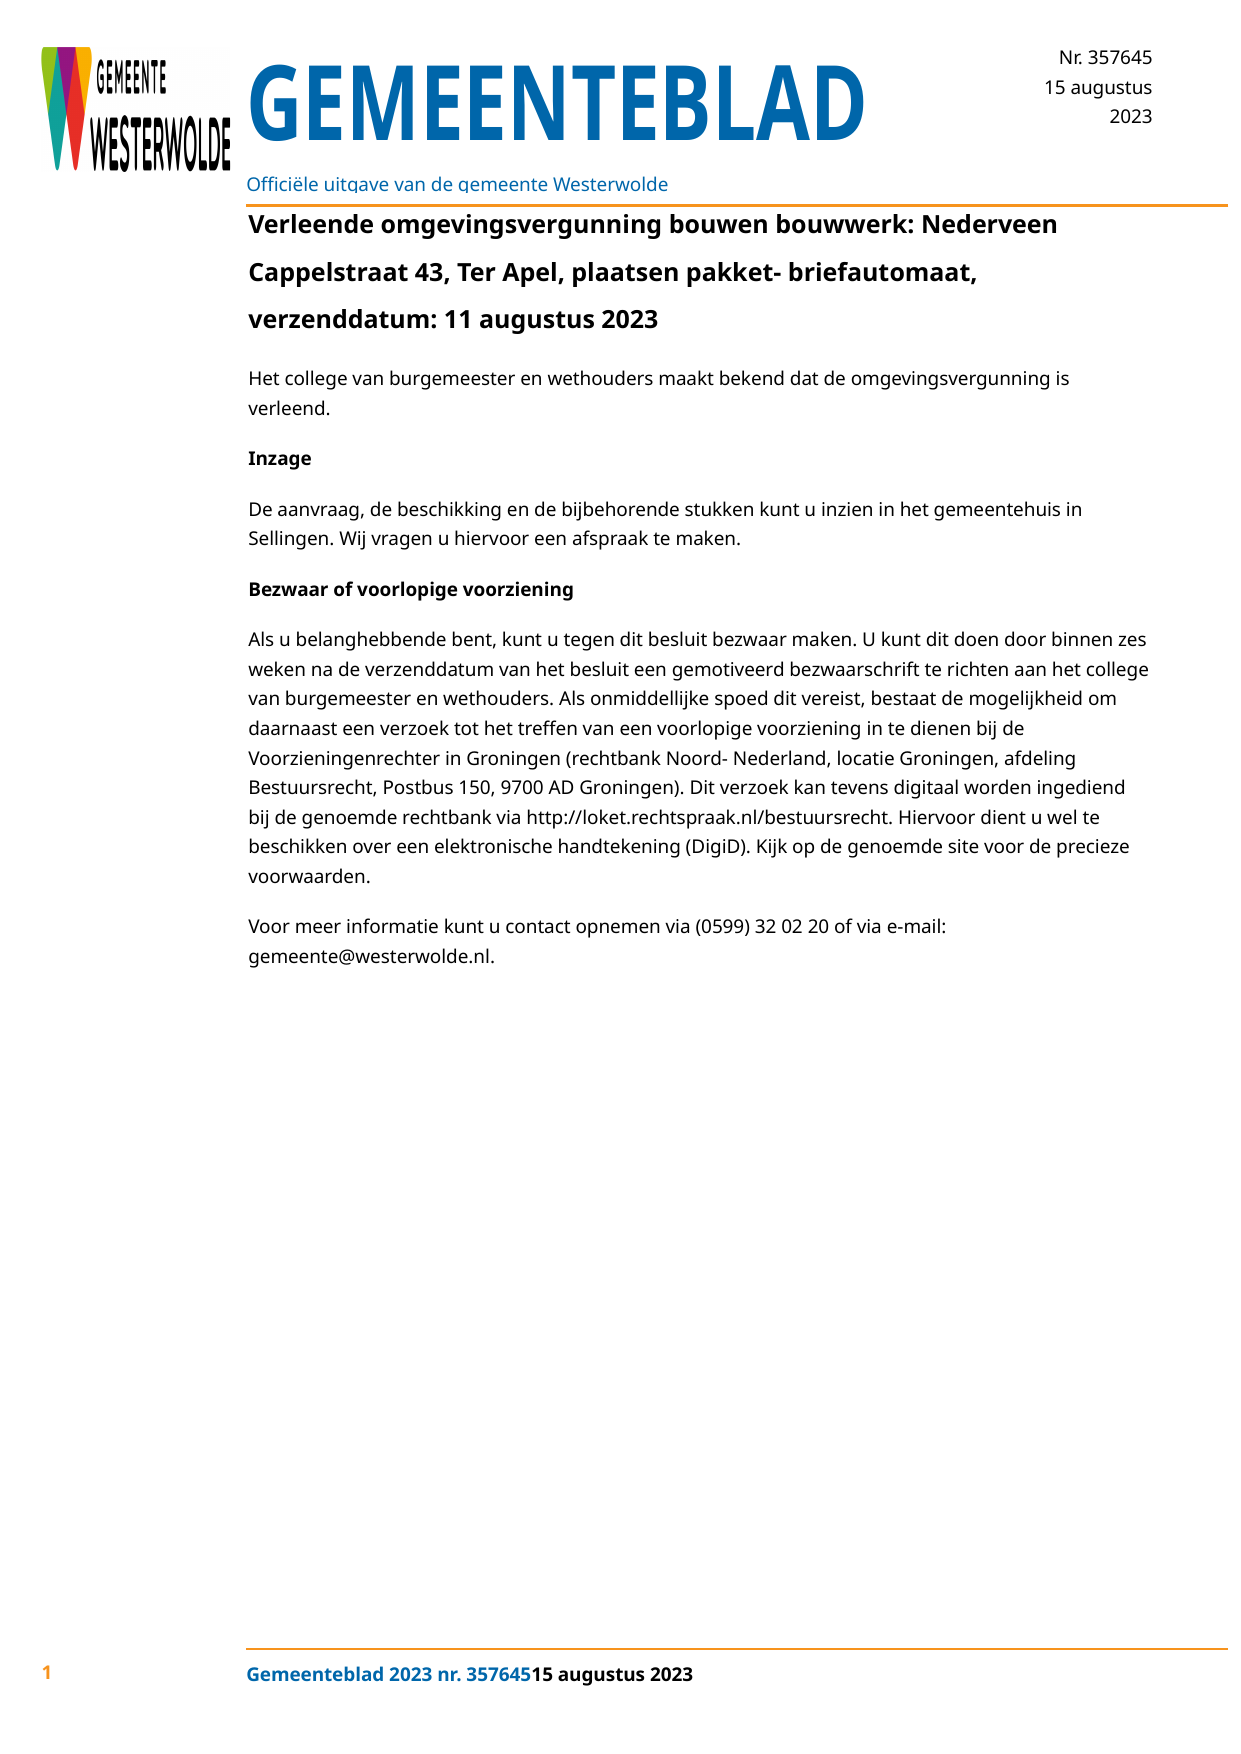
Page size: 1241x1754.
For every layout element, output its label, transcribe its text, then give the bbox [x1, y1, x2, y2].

text De aanvraag, de beschikking en de bijbehorende stukken kunt u inzien in het gemeentehuis in Sellingen. Wij vragen u hiervoor een afspraak te maken. [248, 496, 1152, 551]
text Voor meer informatie kunt u contact opnemen via (0599) 32 02 20 of via e-mail: gemeente@westerwolde.nl. [248, 913, 1152, 969]
picture [41, 47, 231, 172]
text Als u belanghebbende bent, kunt u tegen dit besluit bezwaar maken. U kunt dit doen door binnen zes weken na de verzenddatum van het besluit een gemotiveerd bezwaarschrift te richten aan het college van burgemeester en wethouders. Als onmiddellijke spoed dit vereist, bestaat de mogelijkheid om daarnaast een verzoek tot het treffen van een voorlopige voorziening in te dienen bij de Voorzieningenrechter in Groningen (rechtbank Noord- Nederland, locatie Groningen, afdeling Bestuursrecht, Postbus 150, 9700 AD Groningen). Dit verzoek kan tevens digitaal worden ingediend bij de genoemde rechtbank via http://loket.rechtspraak.nl/bestuursrecht. Hiervoor dient u wel te beschikken over een elektronische handtekening (DigiD). Kijk op de genoemde site voor de precieze voorwaarden. [248, 626, 1152, 889]
text Verleende omgevingsvergunning bouwen bouwwerk: Nederveen Cappelstraat 43, Ter Apel, plaatsen pakket- briefautomaat, verzenddatum: 11 augustus 2023 [248, 207, 1152, 336]
text Inzage [248, 446, 1152, 471]
text Bezwaar of voorlopige voorziening [248, 576, 1152, 602]
text Het college van burgemeester en wethouders maakt bekend dat de omgevingsvergunning is verleend. [248, 366, 1152, 421]
